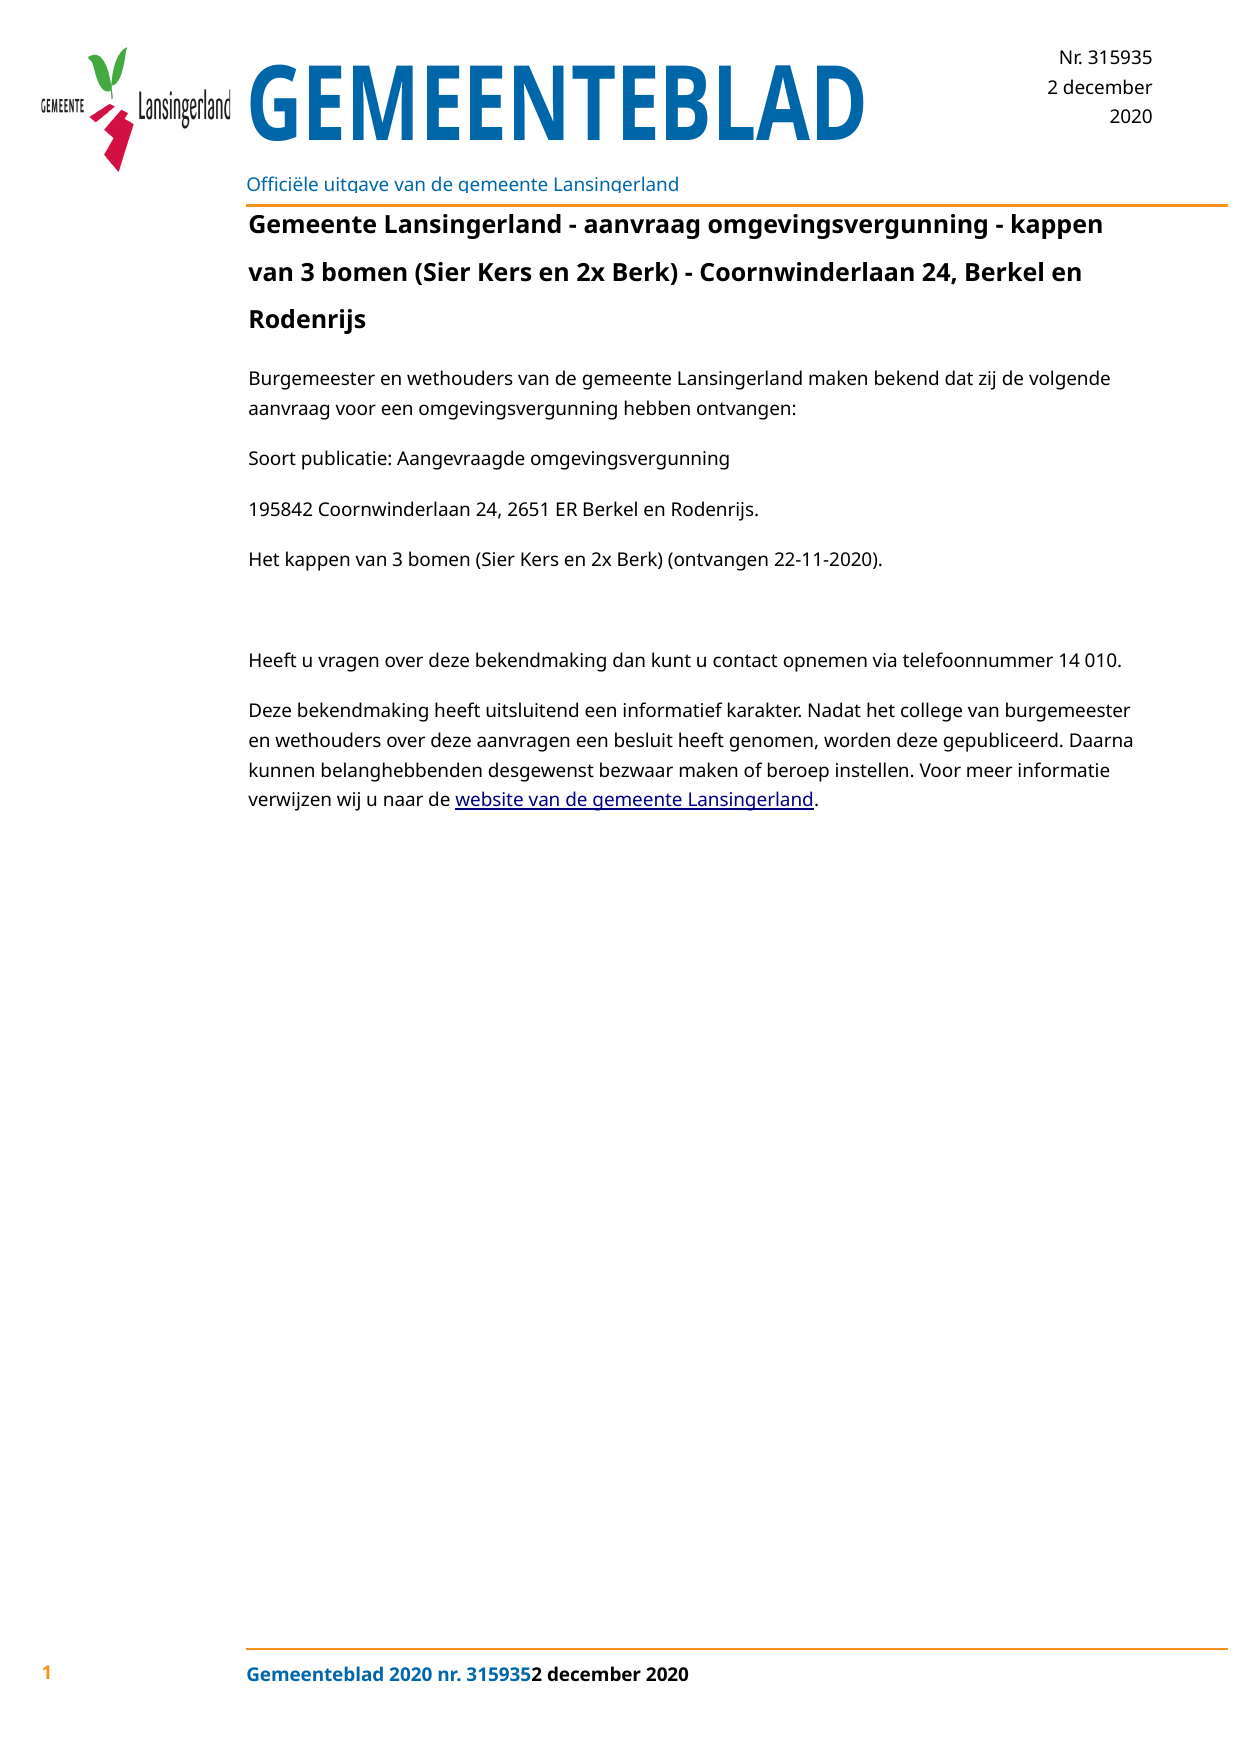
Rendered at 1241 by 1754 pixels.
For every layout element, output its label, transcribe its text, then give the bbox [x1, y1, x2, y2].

text Het kappen van 3 bomen (Sier Kers en 2x Berk) (ontvangen 22-11-2020). [248, 546, 1152, 572]
text 195842 Coornwinderlaan 24, 2651 ER Berkel en Rodenrijs. [248, 496, 1152, 522]
text Gemeente Lansingerland - aanvraag omgevingsvergunning - kappen van 3 bomen (Sier Kers en 2x Berk) - Coornwinderlaan 24, Berkel en Rodenrijs [248, 207, 1152, 336]
picture [41, 47, 231, 172]
text Burgemeester en wethouders van de gemeente Lansingerland maken bekend dat zij de volgende aanvraag voor een omgevingsvergunning hebben ontvangen: [248, 366, 1152, 421]
text Heeft u vragen over deze bekendmaking dan kunt u contact opnemen via telefoonnummer 14 010. [248, 647, 1152, 673]
text Soort publicatie: Aangevraagde omgevingsvergunning [248, 446, 1152, 471]
text Deze bekendmaking heeft uitsluitend een informatief karakter. Nadat het college van burgemeester en wethouders over deze aanvragen een besluit heeft genomen, worden deze gepubliceerd. Daarna kunnen belanghebbenden desgewenst bezwaar maken of beroep instellen. Voor meer informatie verwijzen wij u naar de website van de gemeente Lansingerland. [248, 698, 1152, 812]
